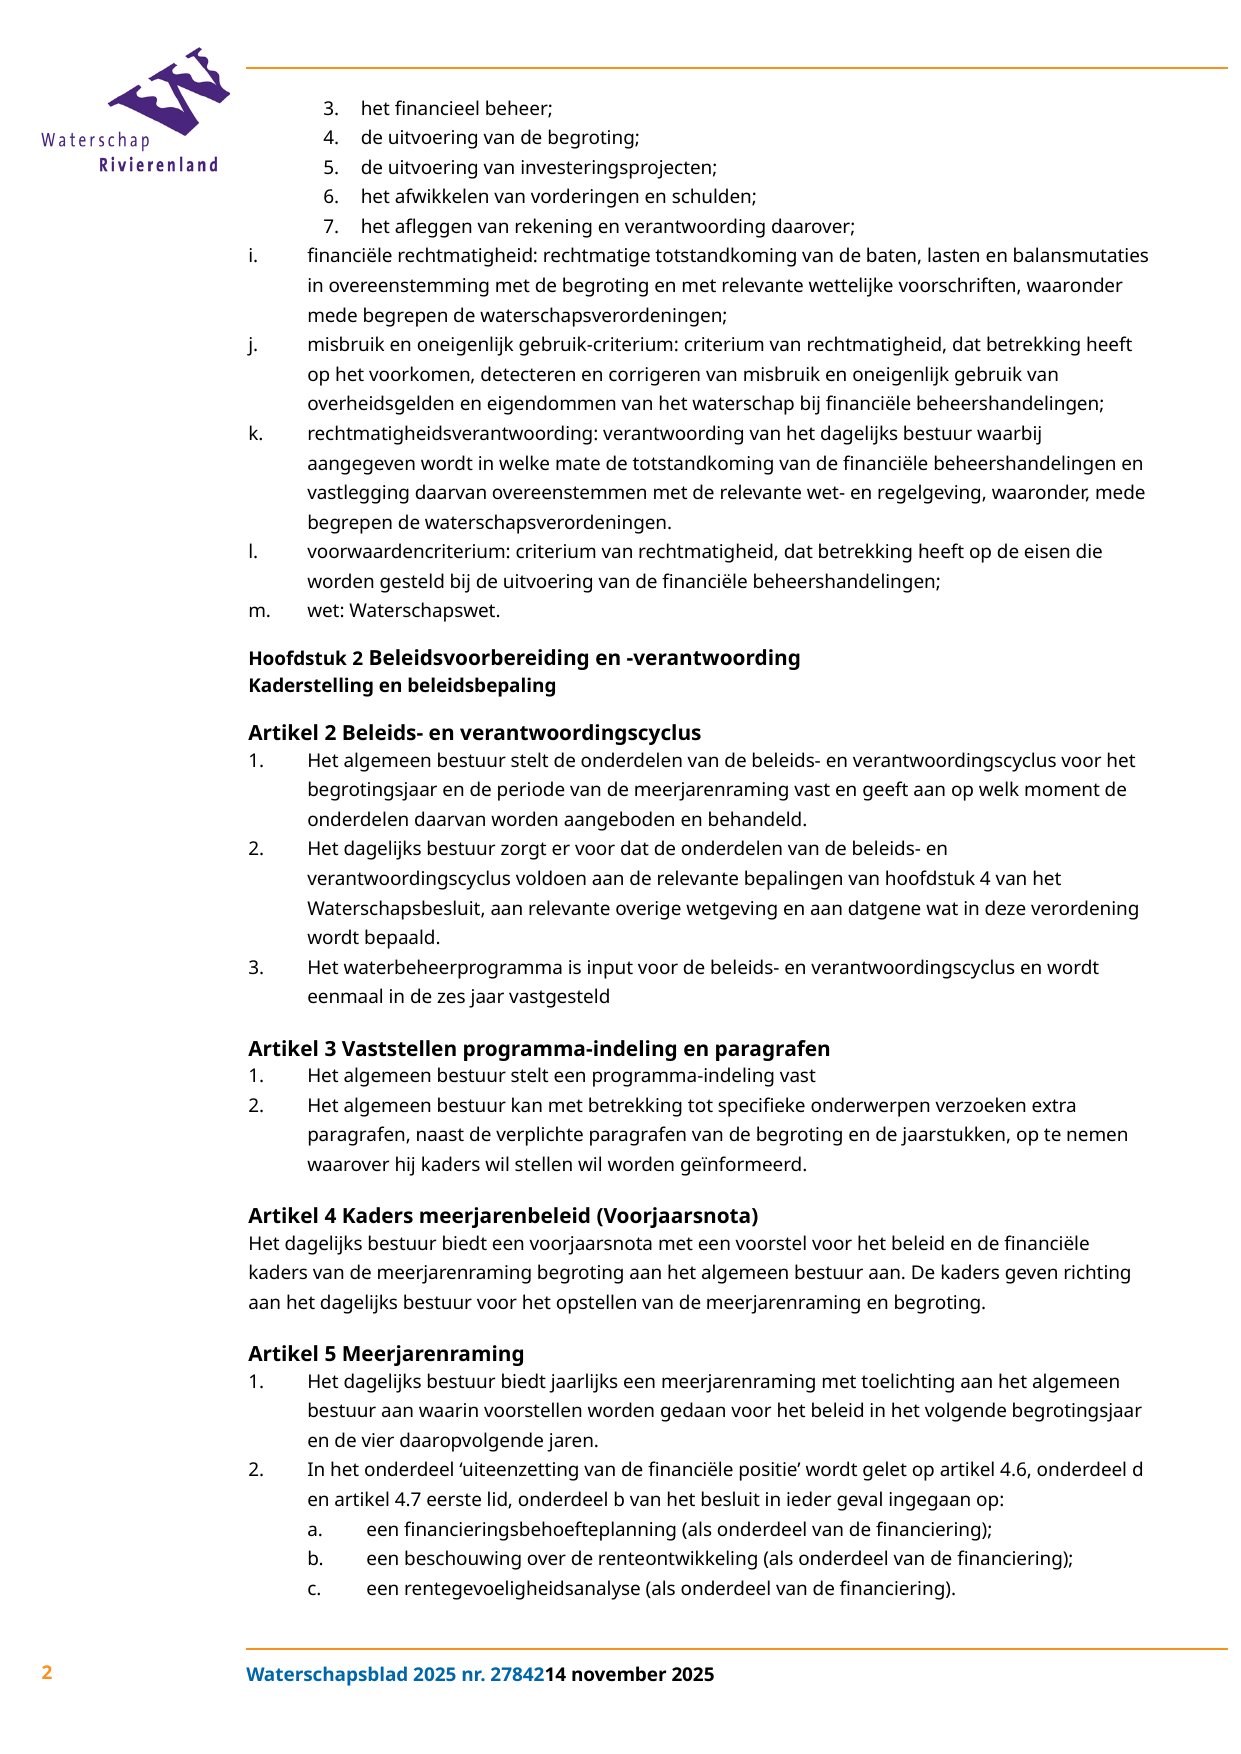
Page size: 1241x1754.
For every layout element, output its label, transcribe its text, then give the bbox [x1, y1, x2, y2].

list voorwaardencriterium: criterium van rechtmatigheid, dat betrekking heeft op de eisen die worden gesteld bij de uitvoering van de financiële beheershandelingen; [248, 538, 1152, 594]
text Artikel 3 Vaststellen programma-indeling en paragrafen [248, 1034, 1152, 1062]
list het afwikkelen van vorderingen en schulden; [323, 183, 1152, 209]
text Artikel 2 Beleids- en verantwoordingscyclus [248, 718, 1152, 747]
list een beschouwing over de renteontwikkeling (als onderdeel van de financiering); [307, 1545, 1152, 1571]
list In het onderdeel ‘uiteenzetting van de financiële positie’ wordt gelet op artikel 4.6, onderdeel d en artikel 4.7 eerste lid, onderdeel b van het besluit in ieder geval ingegaan op: [248, 1457, 1152, 1512]
list de uitvoering van investeringsprojecten; [323, 154, 1152, 180]
picture [41, 47, 231, 172]
list een rentegevoeligheidsanalyse (als onderdeel van de financiering). [307, 1575, 1152, 1601]
text Artikel 5 Meerjarenraming [248, 1339, 1152, 1368]
list het financieel beheer; [323, 95, 1152, 121]
list een financieringsbehoefteplanning (als onderdeel van de financiering); [307, 1516, 1152, 1542]
list Het algemeen bestuur stelt de onderdelen van de beleids- en verantwoordingscyclus voor het begrotingsjaar en de periode van de meerjarenraming vast en geeft aan op welk moment de onderdelen daarvan worden aangeboden en behandeld. [248, 747, 1152, 832]
list de uitvoering van de begroting; [323, 124, 1152, 150]
list misbruik en oneigenlijk gebruik-criterium: criterium van rechtmatigheid, dat betrekking heeft op het voorkomen, detecteren en corrigeren van misbruik en oneigenlijk gebruik van overheidsgelden en eigendommen van het waterschap bij financiële beheershandelingen; [248, 331, 1152, 416]
list het afleggen van rekening en verantwoording daarover; [323, 213, 1152, 239]
list Het algemeen bestuur kan met betrekking tot specifieke onderwerpen verzoeken extra paragrafen, naast de verplichte paragrafen van de begroting en de jaarstukken, op te nemen waarover hij kaders wil stellen wil worden geïnformeerd. [248, 1092, 1152, 1177]
list rechtmatigheidsverantwoording: verantwoording van het dagelijks bestuur waarbij aangegeven wordt in welke mate de totstandkoming van de financiële beheershandelingen en vastlegging daarvan overeenstemmen met de relevante wet- en regelgeving, waaronder, mede begrepen de waterschapsverordeningen. [248, 420, 1152, 535]
list Het dagelijks bestuur zorgt er voor dat de onderdelen van de beleids- en verantwoordingscyclus voldoen aan de relevante bepalingen van hoofdstuk 4 van het Waterschapsbesluit, aan relevante overige wetgeving en aan datgene wat in deze verordening wordt bepaald. [248, 836, 1152, 950]
list Het algemeen bestuur stelt een programma-indeling vast [248, 1062, 1152, 1088]
text Het dagelijks bestuur biedt een voorjaarsnota met een voorstel voor het beleid en de financiële kaders van de meerjarenraming begroting aan het algemeen bestuur aan. De kaders geven richting aan het dagelijks bestuur voor het opstellen van de meerjarenraming en begroting. [248, 1230, 1152, 1315]
text Hoofdstuk 2 Beleidsvoorbereiding en -verantwoording [248, 643, 1152, 672]
text Kaderstelling en beleidsbepaling [248, 672, 1152, 697]
list wet: Waterschapswet. [248, 598, 1152, 623]
list financiële rechtmatigheid: rechtmatige totstandkoming van de baten, lasten en balansmutaties in overeenstemming met de begroting en met relevante wettelijke voorschriften, waaronder mede begrepen de waterschapsverordeningen; [248, 243, 1152, 328]
text Artikel 4 Kaders meerjarenbeleid (Voorjaarsnota) [248, 1201, 1152, 1230]
list Het waterbeheerprogramma is input voor de beleids- en verantwoordingscyclus en wordt eenmaal in de zes jaar vastgesteld [248, 954, 1152, 1009]
list Het dagelijks bestuur biedt jaarlijks een meerjarenraming met toelichting aan het algemeen bestuur aan waarin voorstellen worden gedaan voor het beleid in het volgende begrotingsjaar en de vier daaropvolgende jaren. [248, 1368, 1152, 1453]
